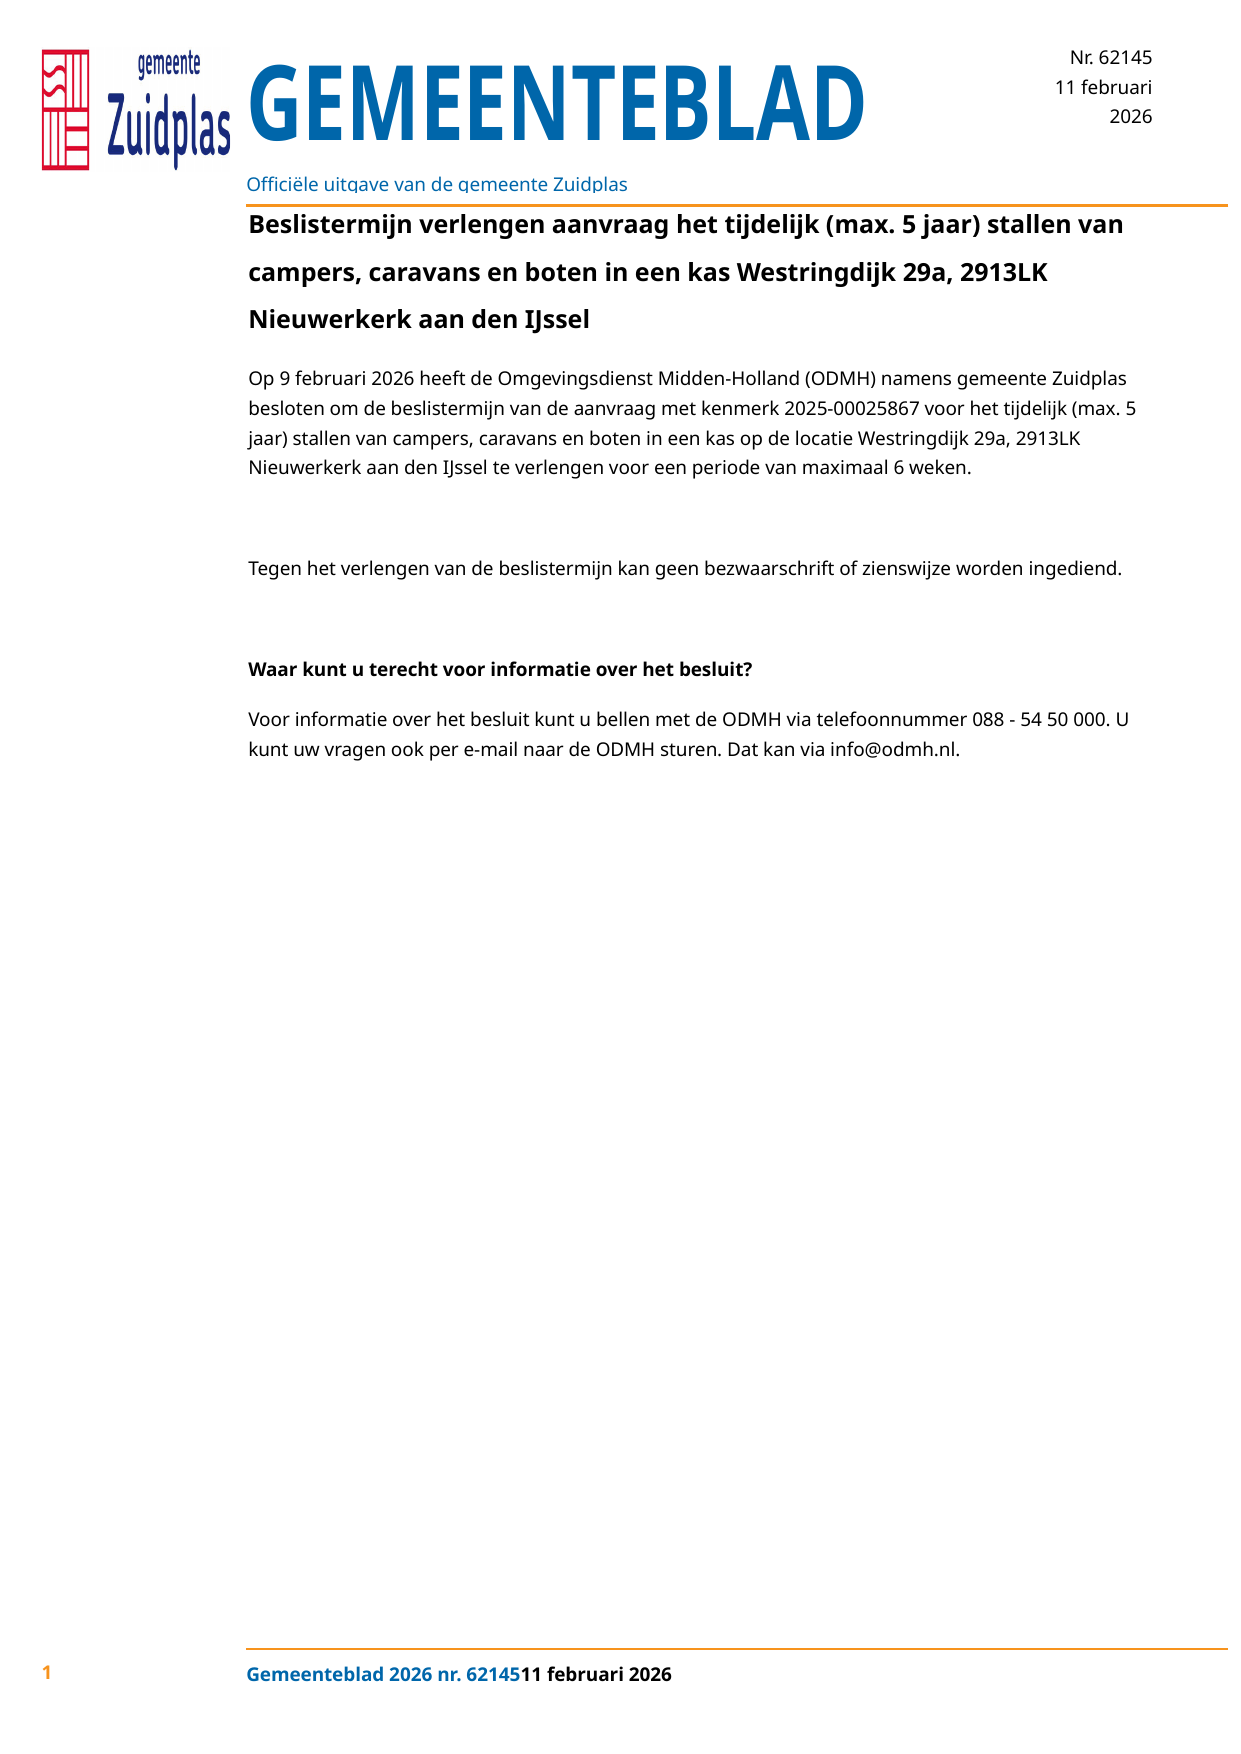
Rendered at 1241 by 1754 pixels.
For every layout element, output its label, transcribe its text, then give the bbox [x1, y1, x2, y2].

text Waar kunt u terecht voor informatie over het besluit? [248, 656, 1152, 682]
text Beslistermijn verlengen aanvraag het tijdelijk (max. 5 jaar) stallen van campers, caravans en boten in een kas Westringdijk 29a, 2913LK Nieuwerkerk aan den IJssel [248, 207, 1152, 336]
text Tegen het verlengen van de beslistermijn kan geen bezwaarschrift of zienswijze worden ingediend. [248, 555, 1152, 581]
picture [41, 47, 231, 172]
text Voor informatie over het besluit kunt u bellen met de ODMH via telefoonnummer 088 - 54 50 000. U kunt uw vragen ook per e-mail naar de ODMH sturen. Dat kan via info@odmh.nl. [248, 706, 1152, 762]
text Op 9 februari 2026 heeft de Omgevingsdienst Midden-Holland (ODMH) namens gemeente Zuidplas besloten om de beslistermijn van de aanvraag met kenmerk 2025-00025867 voor het tijdelijk (max. 5 jaar) stallen van campers, caravans en boten in een kas op de locatie Westringdijk 29a, 2913LK Nieuwerkerk aan den IJssel te verlengen voor een periode van maximaal 6 weken. [248, 366, 1152, 480]
